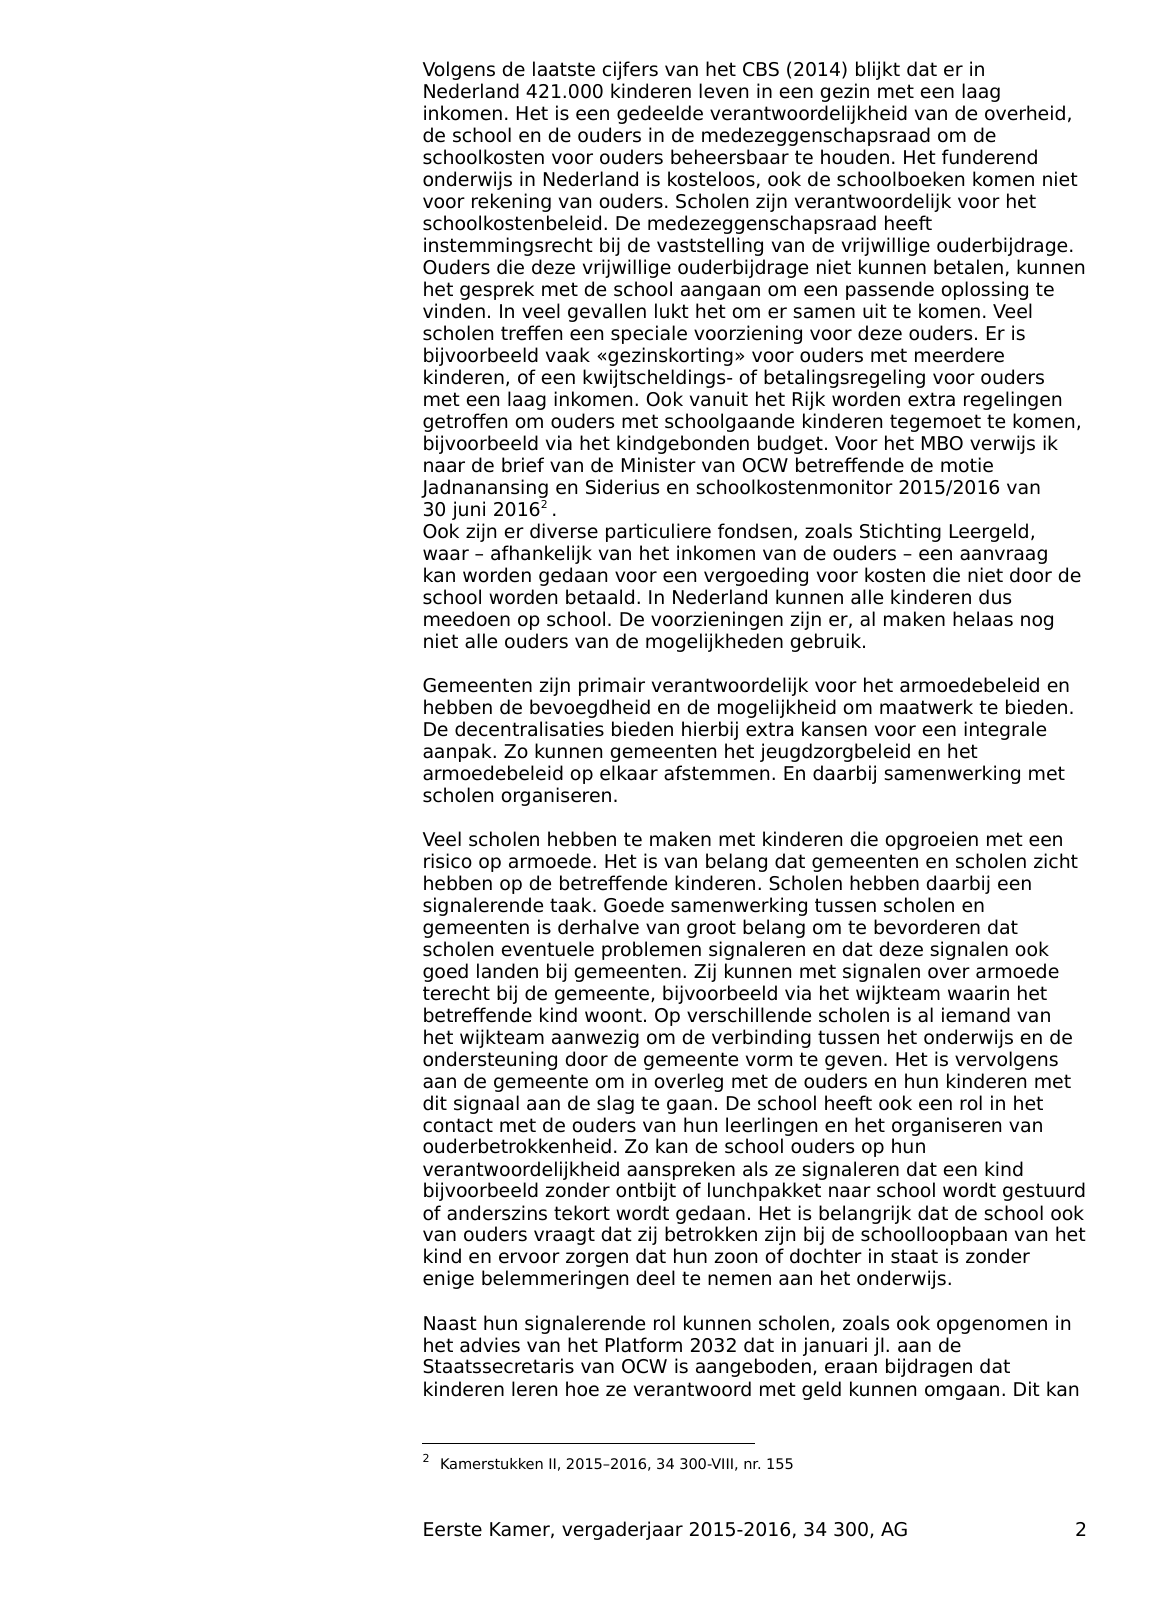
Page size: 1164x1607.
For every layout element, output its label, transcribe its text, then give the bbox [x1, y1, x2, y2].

text Kamerstukken II, 2015–2016, 34 300-VIII, nr. 155 [422, 1452, 1087, 1474]
text Ook zijn er diverse particuliere fondsen, zoals Stichting Leergeld, waar – afhankelijk van het inkomen van de ouders – een aanvraag kan worden gedaan voor een vergoeding voor kosten die niet door de school worden betaald. In Nederland kunnen alle kinderen dus meedoen op school. De voorzieningen zijn er, al maken helaas nog niet alle ouders van de mogelijkheden gebruik. [422, 521, 1087, 652]
text Naast hun signalerende rol kunnen scholen, zoals ook opgenomen in het advies van het Platform 2032 dat in januari jl. aan de Staatssecretaris van OCW is aangeboden, eraan bijdragen dat kinderen leren hoe ze verantwoord met geld kunnen omgaan. Dit kan [422, 1312, 1087, 1400]
text Volgens de laatste cijfers van het CBS (2014) blijkt dat er in Nederland 421.000 kinderen leven in een gezin met een laag inkomen. Het is een gedeelde verantwoordelijkheid van de overheid, de school en de ouders in de medezeggenschapsraad om de schoolkosten voor ouders beheersbaar te houden. Het funderend onderwijs in Nederland is kosteloos, ook de schoolboeken komen niet voor rekening van ouders. Scholen zijn verantwoordelijk voor het schoolkostenbeleid. De medezeggenschapsraad heeft instemmingsrecht bij de vaststelling van de vrijwillige ouderbijdrage. Ouders die deze vrijwillige ouderbijdrage niet kunnen betalen, kunnen het gesprek met de school aangaan om een passende oplossing te vinden. In veel gevallen lukt het om er samen uit te komen. Veel scholen treffen een speciale voorziening voor deze ouders. Er is bijvoorbeeld vaak «gezinskorting» voor ouders met meerdere kinderen, of een kwijtscheldings- of betalingsregeling voor ouders met een laag inkomen. Ook vanuit het Rijk worden extra regelingen getroffen om ouders met schoolgaande kinderen tegemoet te komen, bijvoorbeeld via het kindgebonden budget. Voor het MBO verwijs ik naar de brief van de Minister van OCW betreffende de motie Jadnanansing en Siderius en schoolkostenmonitor 2015/2016 van 30 juni 2016. [422, 59, 1087, 521]
text Veel scholen hebben te maken met kinderen die opgroeien met een risico op armoede. Het is van belang dat gemeenten en scholen zicht hebben op de betreffende kinderen. Scholen hebben daarbij een signalerende taak. Goede samenwerking tussen scholen en gemeenten is derhalve van groot belang om te bevorderen dat scholen eventuele problemen signaleren en dat deze signalen ook goed landen bij gemeenten. Zij kunnen met signalen over armoede terecht bij de gemeente, bijvoorbeeld via het wijkteam waarin het betreffende kind woont. Op verschillende scholen is al iemand van het wijkteam aanwezig om de verbinding tussen het onderwijs en de ondersteuning door de gemeente vorm te geven. Het is vervolgens aan de gemeente om in overleg met de ouders en hun kinderen met dit signaal aan de slag te gaan. De school heeft ook een rol in het contact met de ouders van hun leerlingen en het organiseren van ouderbetrokkenheid. Zo kan de school ouders op hun verantwoordelijkheid aanspreken als ze signaleren dat een kind bijvoorbeeld zonder ontbijt of lunchpakket naar school wordt gestuurd of anderszins tekort wordt gedaan. Het is belangrijk dat de school ook van ouders vraagt dat zij betrokken zijn bij de schoolloopbaan van het kind en ervoor zorgen dat hun zoon of dochter in staat is zonder enige belemmeringen deel te nemen aan het onderwijs. [422, 829, 1087, 1290]
text Gemeenten zijn primair verantwoordelijk voor het armoedebeleid en hebben de bevoegdheid en de mogelijkheid om maatwerk te bieden. De decentralisaties bieden hierbij extra kansen voor een integrale aanpak. Zo kunnen gemeenten het jeugdzorgbeleid en het armoedebeleid op elkaar afstemmen. En daarbij samenwerking met scholen organiseren. [422, 675, 1087, 807]
